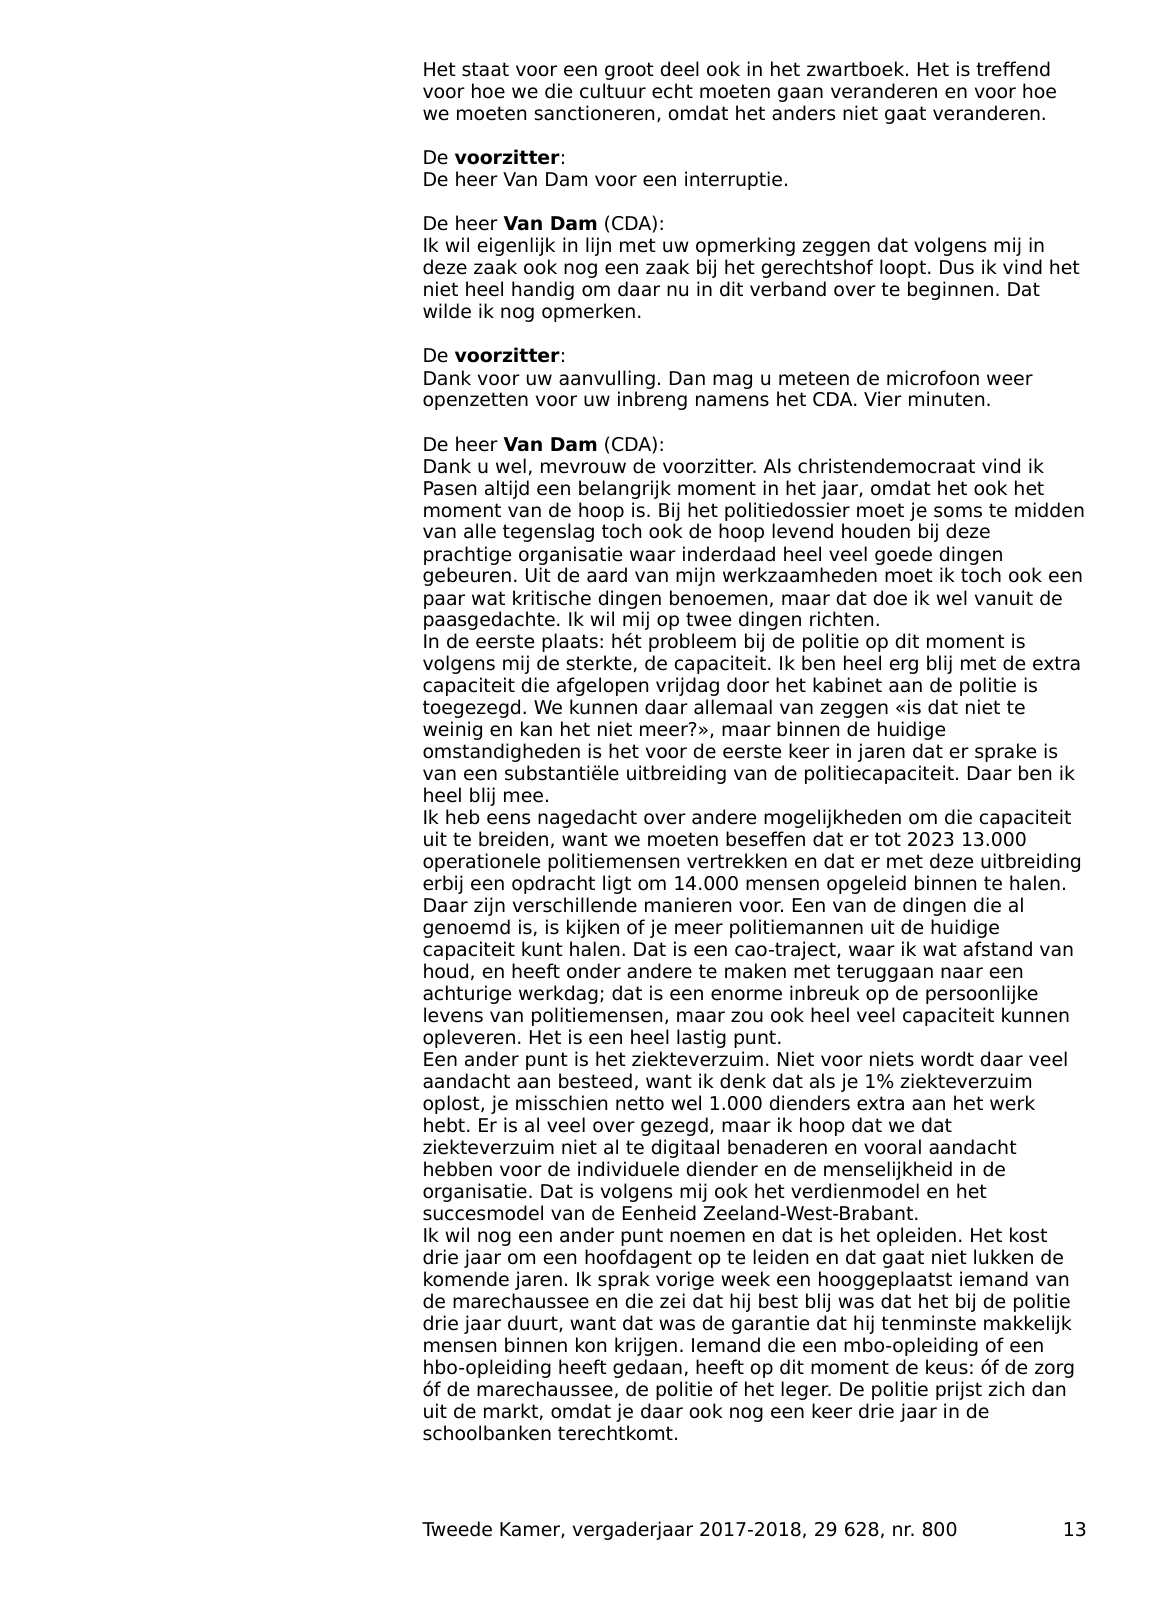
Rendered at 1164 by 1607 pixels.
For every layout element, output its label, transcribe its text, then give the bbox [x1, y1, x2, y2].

text De heer Van Dam (CDA): [422, 433, 1087, 456]
text De voorzitter: [422, 345, 1087, 367]
text Dank voor uw aanvulling. Dan mag u meteen de microfoon weer openzetten voor uw inbreng namens het CDA. Vier minuten. [422, 367, 1087, 411]
text De heer Van Dam (CDA): [422, 213, 1087, 235]
text Dank u wel, mevrouw de voorzitter. Als christendemocraat vind ik Pasen altijd een belangrijk moment in het jaar, omdat het ook het moment van de hoop is. Bij het politiedossier moet je soms te midden van alle tegenslag toch ook de hoop levend houden bij deze prachtige organisatie waar inderdaad heel veel goede dingen gebeuren. Uit de aard van mijn werkzaamheden moet ik toch ook een paar wat kritische dingen benoemen, maar dat doe ik wel vanuit de paasgedachte. Ik wil mij op twee dingen richten. [422, 456, 1087, 631]
text Een ander punt is het ziekteverzuim. Niet voor niets wordt daar veel aandacht aan besteed, want ik denk dat als je 1% ziekteverzuim oplost, je misschien netto wel 1.000 dienders extra aan het werk hebt. Er is al veel over gezegd, maar ik hoop dat we dat ziekteverzuim niet al te digitaal benaderen en vooral aandacht hebben voor de individuele diender en de menselijkheid in de organisatie. Dat is volgens mij ook het verdienmodel en het succesmodel van de Eenheid Zeeland-West-Brabant. [422, 1049, 1087, 1225]
text Ik wil nog een ander punt noemen en dat is het opleiden. Het kost drie jaar om een hoofdagent op te leiden en dat gaat niet lukken de komende jaren. Ik sprak vorige week een hooggeplaatst iemand van de marechaussee en die zei dat hij best blij was dat het bij de politie drie jaar duurt, want dat was de garantie dat hij tenminste makkelijk mensen binnen kon krijgen. Iemand die een mbo-opleiding of een hbo-opleiding heeft gedaan, heeft op dit moment de keus: óf de zorg óf de marechaussee, de politie of het leger. De politie prijst zich dan uit de markt, omdat je daar ook nog een keer drie jaar in de schoolbanken terechtkomt. [422, 1225, 1087, 1444]
text De heer Van Dam voor een interruptie. [422, 169, 1087, 191]
text Het staat voor een groot deel ook in het zwartboek. Het is treffend voor hoe we die cultuur echt moeten gaan veranderen en voor hoe we moeten sanctioneren, omdat het anders niet gaat veranderen. [422, 59, 1087, 125]
text De voorzitter: [422, 147, 1087, 169]
text Ik wil eigenlijk in lijn met uw opmerking zeggen dat volgens mij in deze zaak ook nog een zaak bij het gerechtshof loopt. Dus ik vind het niet heel handig om daar nu in dit verband over te beginnen. Dat wilde ik nog opmerken. [422, 235, 1087, 323]
text Ik heb eens nagedacht over andere mogelijkheden om die capaciteit uit te breiden, want we moeten beseffen dat er tot 2023 13.000 operationele politiemensen vertrekken en dat er met deze uitbreiding erbij een opdracht ligt om 14.000 mensen opgeleid binnen te halen. Daar zijn verschillende manieren voor. Een van de dingen die al genoemd is, is kijken of je meer politiemannen uit de huidige capaciteit kunt halen. Dat is een cao-traject, waar ik wat afstand van houd, en heeft onder andere te maken met teruggaan naar een achturige werkdag; dat is een enorme inbreuk op de persoonlijke levens van politiemensen, maar zou ook heel veel capaciteit kunnen opleveren. Het is een heel lastig punt. [422, 807, 1087, 1049]
text In de eerste plaats: hét probleem bij de politie op dit moment is volgens mij de sterkte, de capaciteit. Ik ben heel erg blij met de extra capaciteit die afgelopen vrijdag door het kabinet aan de politie is toegezegd. We kunnen daar allemaal van zeggen «is dat niet te weinig en kan het niet meer?», maar binnen de huidige omstandigheden is het voor de eerste keer in jaren dat er sprake is van een substantiële uitbreiding van de politiecapaciteit. Daar ben ik heel blij mee. [422, 631, 1087, 807]
